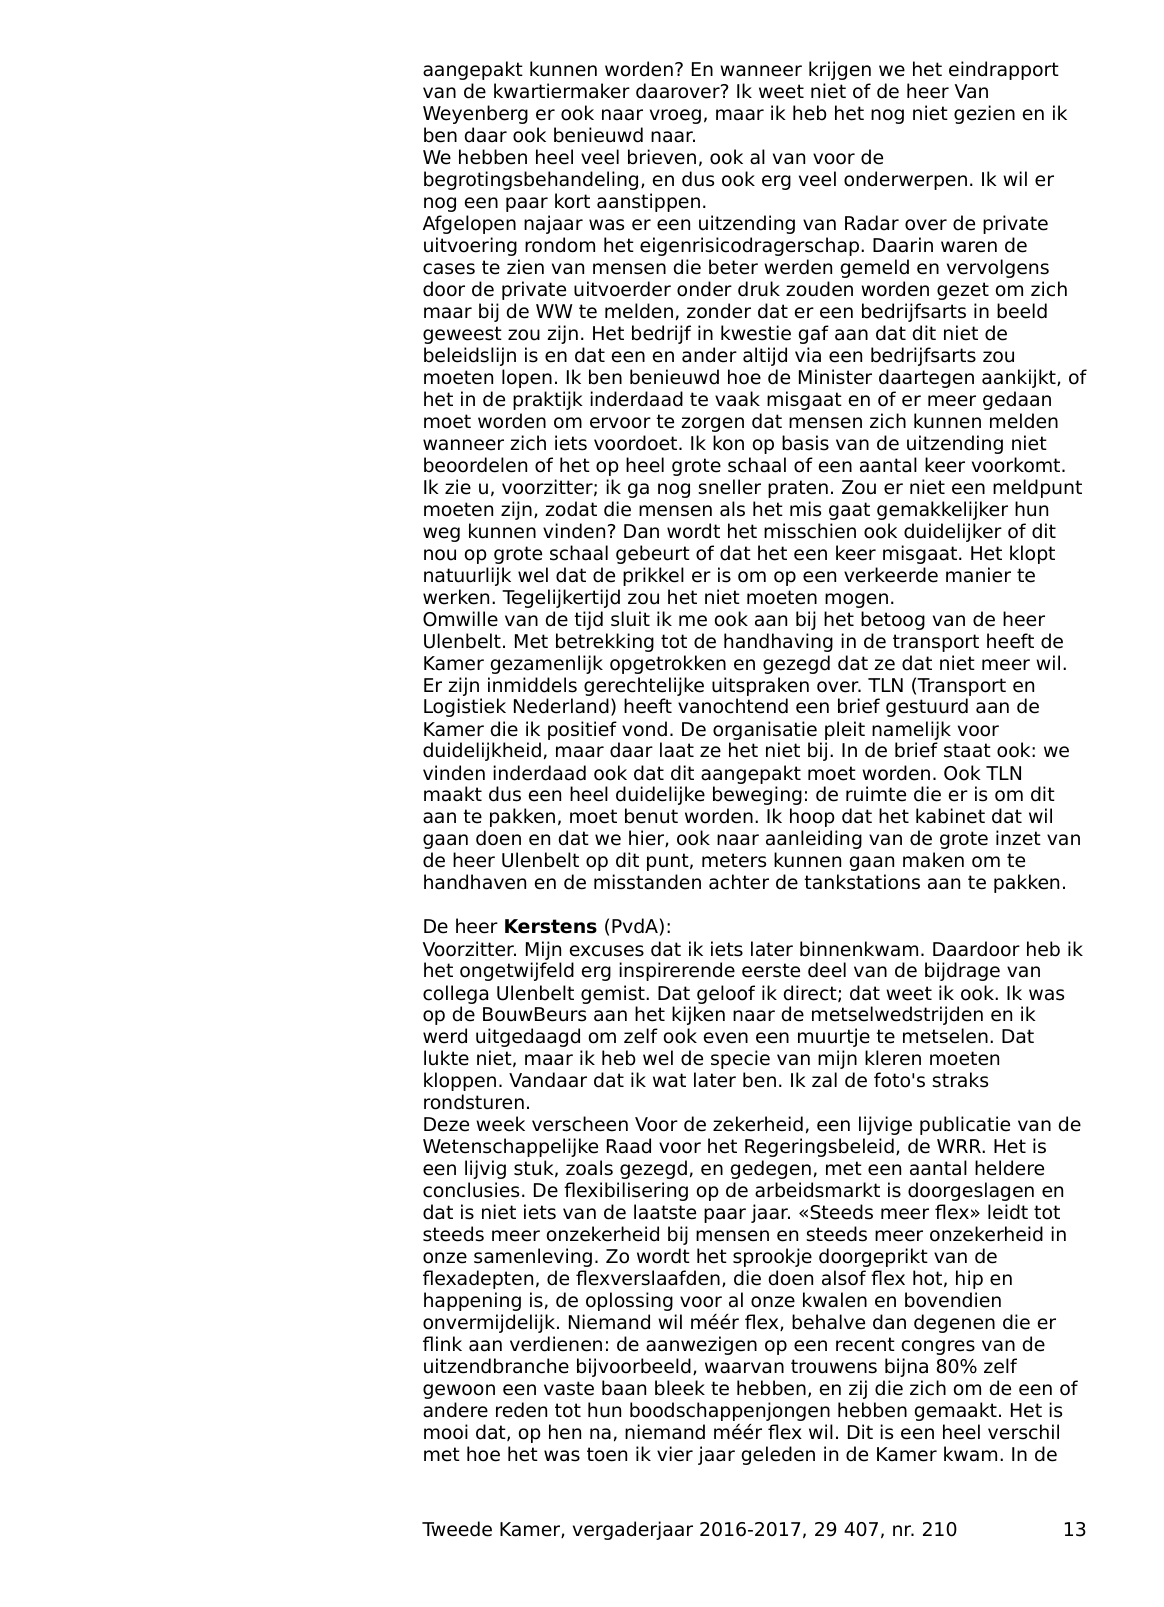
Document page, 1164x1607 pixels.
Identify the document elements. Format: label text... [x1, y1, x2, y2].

text Afgelopen najaar was er een uitzending van Radar over de private uitvoering rondom het eigenrisicodragerschap. Daarin waren de cases te zien van mensen die beter werden gemeld en vervolgens door de private uitvoerder onder druk zouden worden gezet om zich maar bij de WW te melden, zonder dat er een bedrijfsarts in beeld geweest zou zijn. Het bedrijf in kwestie gaf aan dat dit niet de beleidslijn is en dat een en ander altijd via een bedrijfsarts zou moeten lopen. Ik ben benieuwd hoe de Minister daartegen aankijkt, of het in de praktijk inderdaad te vaak misgaat en of er meer gedaan moet worden om ervoor te zorgen dat mensen zich kunnen melden wanneer zich iets voordoet. Ik kon op basis van de uitzending niet beoordelen of het op heel grote schaal of een aantal keer voorkomt. Ik zie u, voorzitter; ik ga nog sneller praten. Zou er niet een meldpunt moeten zijn, zodat die mensen als het mis gaat gemakkelijker hun weg kunnen vinden? Dan wordt het misschien ook duidelijker of dit nou op grote schaal gebeurt of dat het een keer misgaat. Het klopt natuurlijk wel dat de prikkel er is om op een verkeerde manier te werken. Tegelijkertijd zou het niet moeten mogen. [422, 213, 1087, 608]
text De heer Kerstens (PvdA): [422, 916, 1087, 938]
text Deze week verscheen Voor de zekerheid, een lijvige publicatie van de Wetenschappelijke Raad voor het Regeringsbeleid, de WRR. Het is een lijvig stuk, zoals gezegd, en gedegen, met een aantal heldere conclusies. De flexibilisering op de arbeidsmarkt is doorgeslagen en dat is niet iets van de laatste paar jaar. «Steeds meer flex» leidt tot steeds meer onzekerheid bij mensen en steeds meer onzekerheid in onze samenleving. Zo wordt het sprookje doorgeprikt van de flexadepten, de flexverslaafden, die doen alsof flex hot, hip en happening is, de oplossing voor al onze kwalen en bovendien onvermijdelijk. Niemand wil méér flex, behalve dan degenen die er flink aan verdienen: de aanwezigen op een recent congres van de uitzendbranche bijvoorbeeld, waarvan trouwens bijna 80% zelf gewoon een vaste baan bleek te hebben, en zij die zich om de een of andere reden tot hun boodschappenjongen hebben gemaakt. Het is mooi dat, op hen na, niemand méér flex wil. Dit is een heel verschil met hoe het was toen ik vier jaar geleden in de Kamer kwam. In de [422, 1114, 1087, 1466]
text We hebben heel veel brieven, ook al van voor de begrotingsbehandeling, en dus ook erg veel onderwerpen. Ik wil er nog een paar kort aanstippen. [422, 147, 1087, 213]
text Omwille van de tijd sluit ik me ook aan bij het betoog van de heer Ulenbelt. Met betrekking tot de handhaving in de transport heeft de Kamer gezamenlijk opgetrokken en gezegd dat ze dat niet meer wil. Er zijn inmiddels gerechtelijke uitspraken over. TLN (Transport en Logistiek Nederland) heeft vanochtend een brief gestuurd aan de Kamer die ik positief vond. De organisatie pleit namelijk voor duidelijkheid, maar daar laat ze het niet bij. In de brief staat ook: we vinden inderdaad ook dat dit aangepakt moet worden. Ook TLN maakt dus een heel duidelijke beweging: de ruimte die er is om dit aan te pakken, moet benut worden. Ik hoop dat het kabinet dat wil gaan doen en dat we hier, ook naar aanleiding van de grote inzet van de heer Ulenbelt op dit punt, meters kunnen gaan maken om te handhaven en de misstanden achter de tankstations aan te pakken. [422, 608, 1087, 894]
text aangepakt kunnen worden? En wanneer krijgen we het eindrapport van de kwartiermaker daarover? Ik weet niet of de heer Van Weyenberg er ook naar vroeg, maar ik heb het nog niet gezien en ik ben daar ook benieuwd naar. [422, 59, 1087, 147]
text Voorzitter. Mijn excuses dat ik iets later binnenkwam. Daardoor heb ik het ongetwijfeld erg inspirerende eerste deel van de bijdrage van collega Ulenbelt gemist. Dat geloof ik direct; dat weet ik ook. Ik was op de BouwBeurs aan het kijken naar de metselwedstrijden en ik werd uitgedaagd om zelf ook even een muurtje te metselen. Dat lukte niet, maar ik heb wel de specie van mijn kleren moeten kloppen. Vandaar dat ik wat later ben. Ik zal de foto's straks rondsturen. [422, 938, 1087, 1114]
